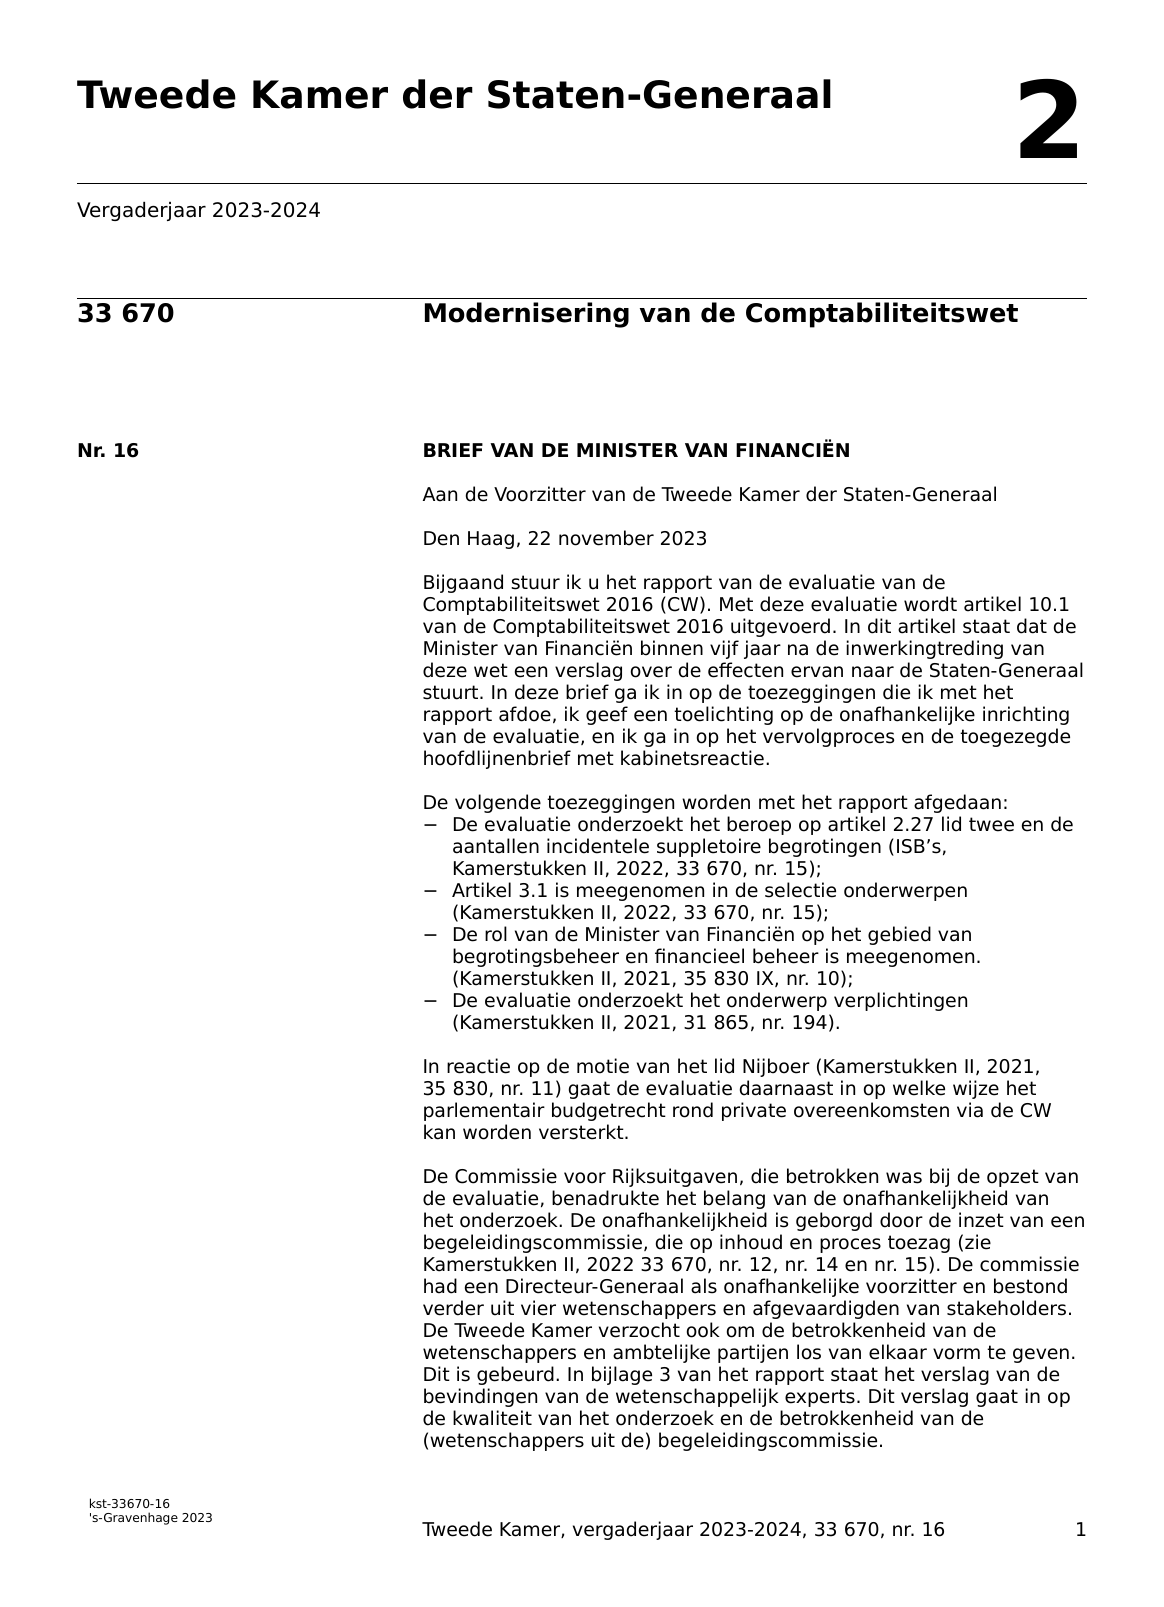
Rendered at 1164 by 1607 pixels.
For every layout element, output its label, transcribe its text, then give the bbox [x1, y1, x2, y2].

table_cell Vergaderjaar 2023-2024 [77, 184, 1087, 298]
text De Commissie voor Rijksuitgaven, die betrokken was bij de opzet van de evaluatie, benadrukte het belang van de onafhankelijkheid van het onderzoek. De onafhankelijkheid is geborgd door de inzet van een begeleidingscommissie, die op inhoud en proces toezag (zie Kamerstukken II, 2022 33 670, nr. 12, nr. 14 en nr. 15). De commissie had een Directeur-Generaal als onafhankelijke voorzitter en bestond verder uit vier wetenschappers en afgevaardigden van stakeholders. [422, 1166, 1087, 1320]
text − De evaluatie onderzoekt het onderwerp verplichtingen (Kamerstukken II, 2021, 31 865, nr. 194). [422, 990, 1087, 1034]
text − Artikel 3.1 is meegenomen in de selectie onderwerpen (Kamerstukken II, 2022, 33 670, nr. 15); [422, 880, 1087, 924]
table_header 2 [886, 59, 1087, 183]
subtitle 33 670 Modernisering van de Comptabiliteitswet [77, 299, 1087, 329]
text 's-Gravenhage 2023 [88, 1511, 323, 1525]
text De volgende toezeggingen worden met het rapport afgedaan: [422, 792, 1087, 814]
text De Tweede Kamer verzocht ook om de betrokkenheid van de wetenschappers en ambtelijke partijen los van elkaar vorm te geven. Dit is gebeurd. In bijlage 3 van het rapport staat het verslag van de bevindingen van de wetenschappelijk experts. Dit verslag gaat in op de kwaliteit van het onderzoek en de betrokkenheid van de (wetenschappers uit de) begeleidingscommissie. [422, 1320, 1087, 1452]
text kst-33670-16 [88, 1497, 323, 1511]
text In reactie op de motie van het lid Nijboer (Kamerstukken II, 2021, 35 830, nr. 11) gaat de evaluatie daarnaast in op welke wijze het parlementair budgetrecht rond private overeenkomsten via de CW kan worden versterkt. [422, 1056, 1087, 1144]
text Bijgaand stuur ik u het rapport van de evaluatie van de Comptabiliteitswet 2016 (CW). Met deze evaluatie wordt artikel 10.1 van de Comptabiliteitswet 2016 uitgevoerd. In dit artikel staat dat de Minister van Financiën binnen vijf jaar na de inwerkingtreding van deze wet een verslag over de effecten ervan naar de Staten-Generaal stuurt. In deze brief ga ik in op de toezeggingen die ik met het rapport afdoe, ik geef een toelichting op de onafhankelijke inrichting van de evaluatie, en ik ga in op het vervolgproces en de toegezegde hoofdlijnenbrief met kabinetsreactie. [422, 572, 1087, 770]
text Aan de Voorzitter van de Tweede Kamer der Staten-Generaal [422, 484, 1087, 506]
subtitle Nr. 16 BRIEF VAN DE MINISTER VAN FINANCIËN [77, 440, 1087, 462]
table_header Tweede Kamer der Staten-Generaal [77, 59, 886, 183]
text Den Haag, 22 november 2023 [422, 528, 1087, 550]
text − De evaluatie onderzoekt het beroep op artikel 2.27 lid twee en de aantallen incidentele suppletoire begrotingen (ISB’s, Kamerstukken II, 2022, 33 670, nr. 15); [422, 814, 1087, 880]
text − De rol van de Minister van Financiën op het gebied van begrotingsbeheer en financieel beheer is meegenomen. (Kamerstukken II, 2021, 35 830 IX, nr. 10); [422, 924, 1087, 990]
